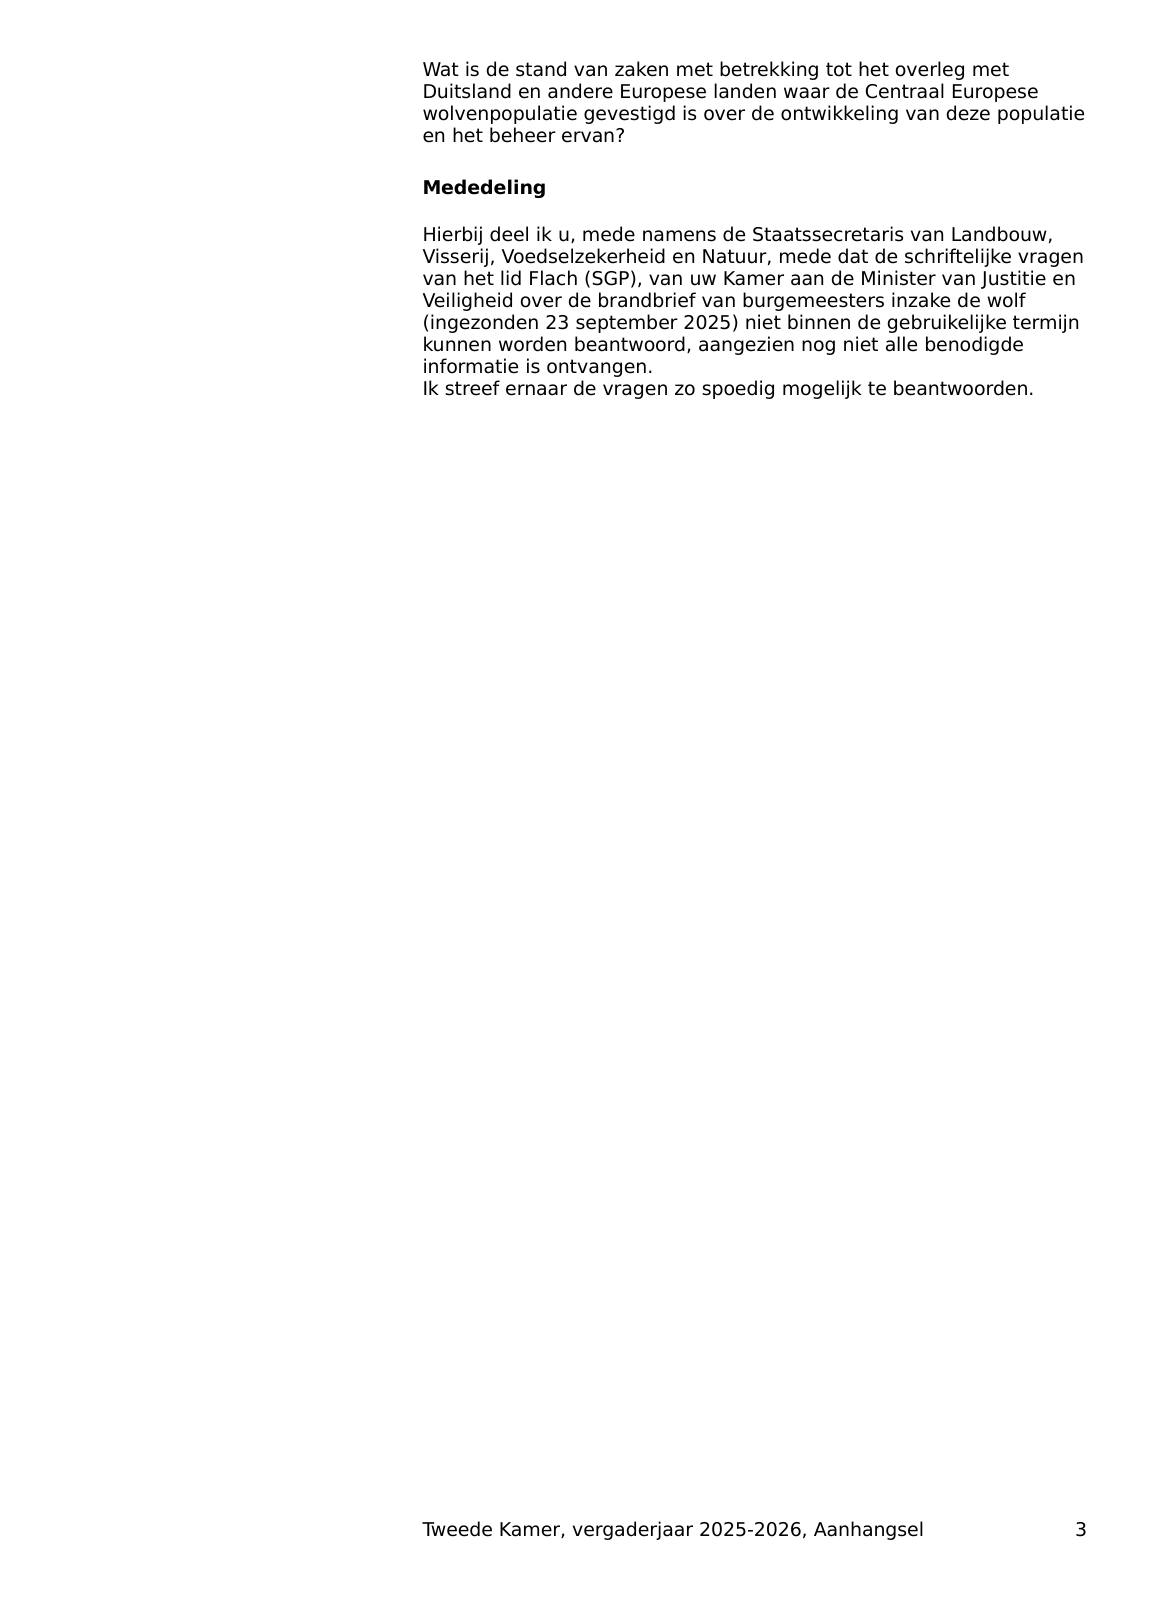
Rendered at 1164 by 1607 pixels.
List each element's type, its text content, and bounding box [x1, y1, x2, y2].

text Wat is de stand van zaken met betrekking tot het overleg met Duitsland en andere Europese landen waar de Centraal Europese wolvenpopulatie gevestigd is over de ontwikkeling van deze populatie en het beheer ervan? [422, 59, 1087, 147]
text Hierbij deel ik u, mede namens de Staatssecretaris van Landbouw, Visserij, Voedselzekerheid en Natuur, mede dat de schriftelijke vragen van het lid Flach (SGP), van uw Kamer aan de Minister van Justitie en Veiligheid over de brandbrief van burgemeesters inzake de wolf (ingezonden 23 september 2025) niet binnen de gebruikelijke termijn kunnen worden beantwoord, aangezien nog niet alle benodigde informatie is ontvangen. [422, 224, 1087, 378]
text Ik streef ernaar de vragen zo spoedig mogelijk te beantwoorden. [422, 378, 1087, 400]
subtitle Mededeling [422, 177, 1087, 199]
